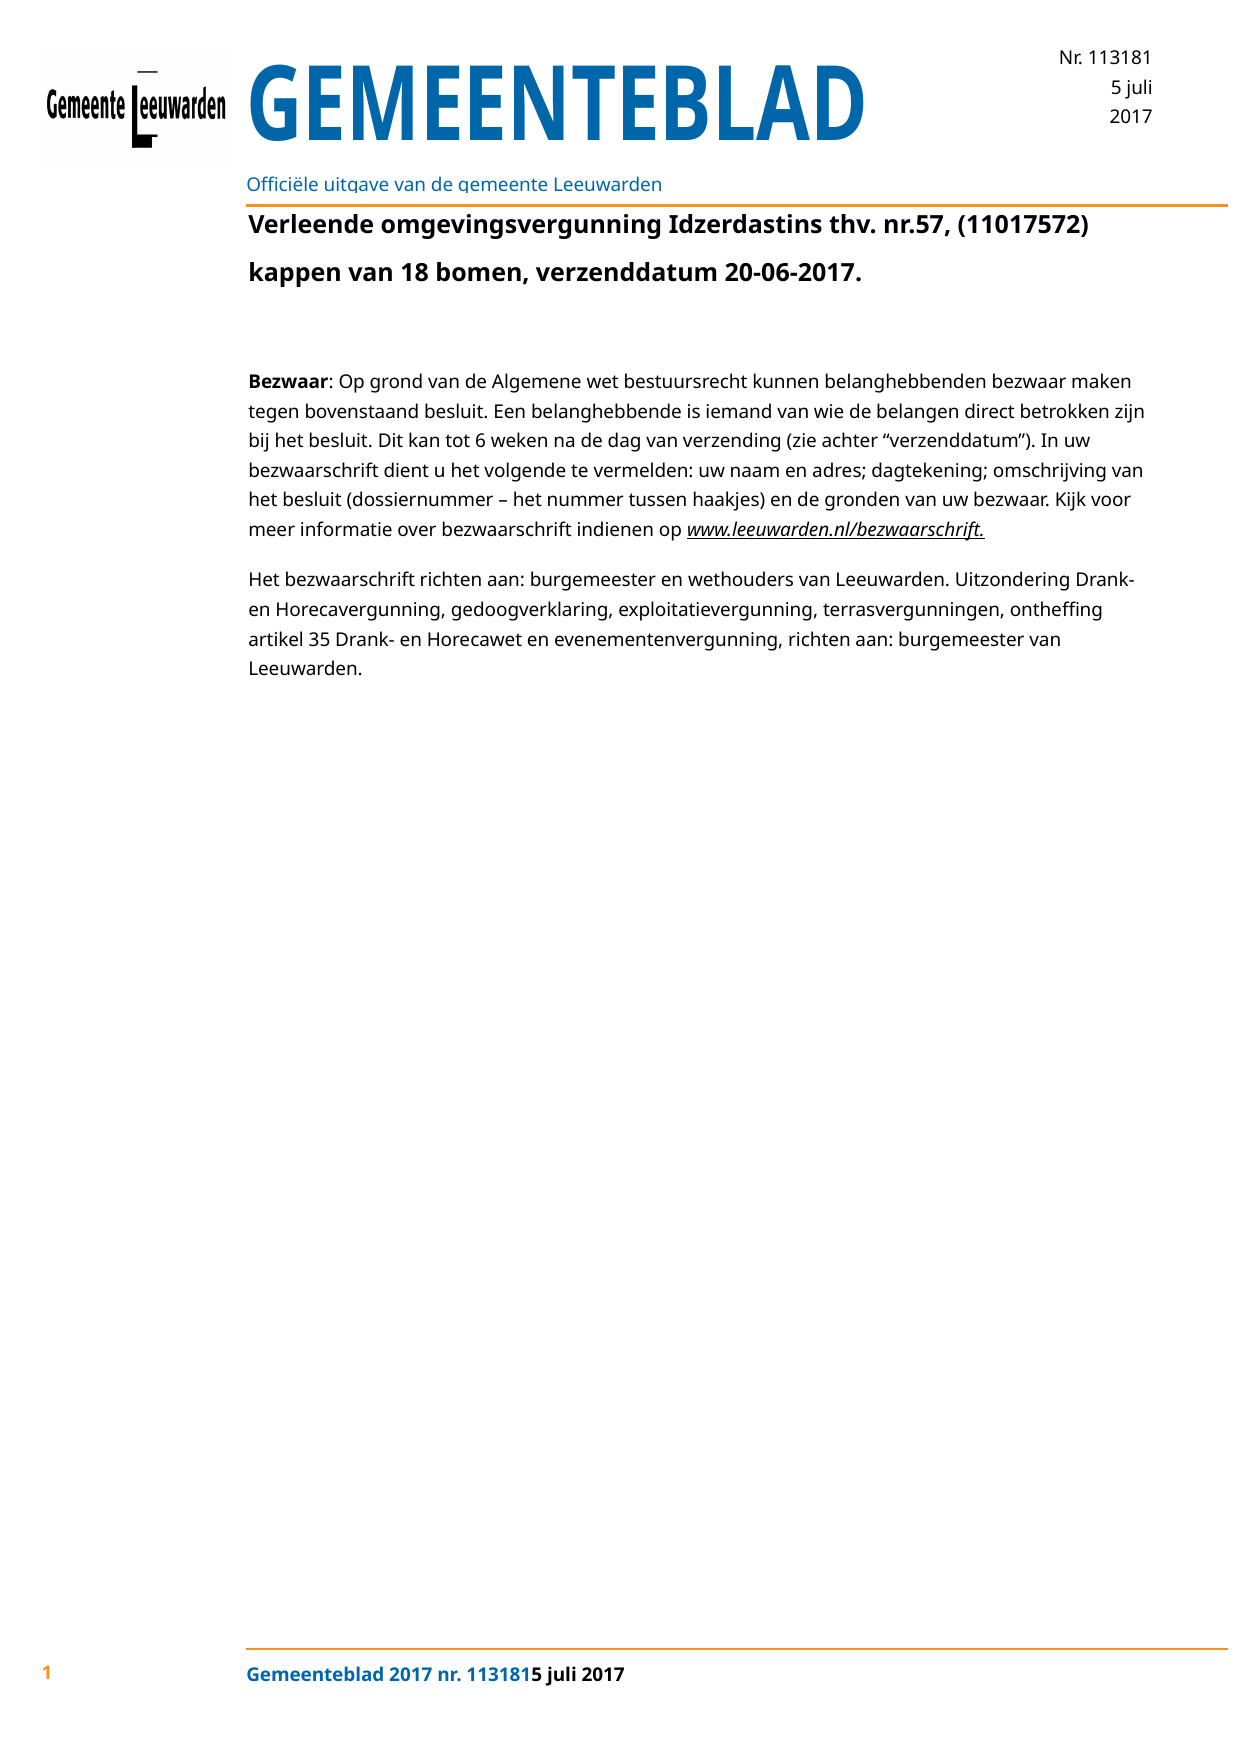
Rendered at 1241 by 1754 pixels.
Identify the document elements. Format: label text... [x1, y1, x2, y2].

text Bezwaar: Op grond van de Algemene wet bestuursrecht kunnen belanghebbenden bezwaar maken tegen bovenstaand besluit. Een belanghebbende is iemand van wie de belangen direct betrokken zijn bij het besluit. Dit kan tot 6 weken na de dag van verzending (zie achter “verzenddatum”). In uw bezwaarschrift dient u het volgende te vermelden: uw naam en adres; dagtekening; omschrijving van het besluit (dossiernummer – het nummer tussen haakjes) en de gronden van uw bezwaar. Kijk voor meer informatie over bezwaarschrift indienen op www.leeuwarden.nl/bezwaarschrift. [248, 368, 1152, 542]
text Het bezwaarschrift richten aan: burgemeester en wethouders van Leeuwarden. Uitzondering Drank- en Horecavergunning, gedoogverklaring, exploitatievergunning, terrasvergunningen, ontheffing artikel 35 Drank- en Horecawet en evenementenvergunning, richten aan: burgemeester van Leeuwarden. [248, 567, 1152, 681]
picture [41, 47, 231, 172]
text Verleende omgevingsvergunning Idzerdastins thv. nr.57, (11017572) kappen van 18 bomen, verzenddatum 20-06-2017. [248, 207, 1152, 288]
